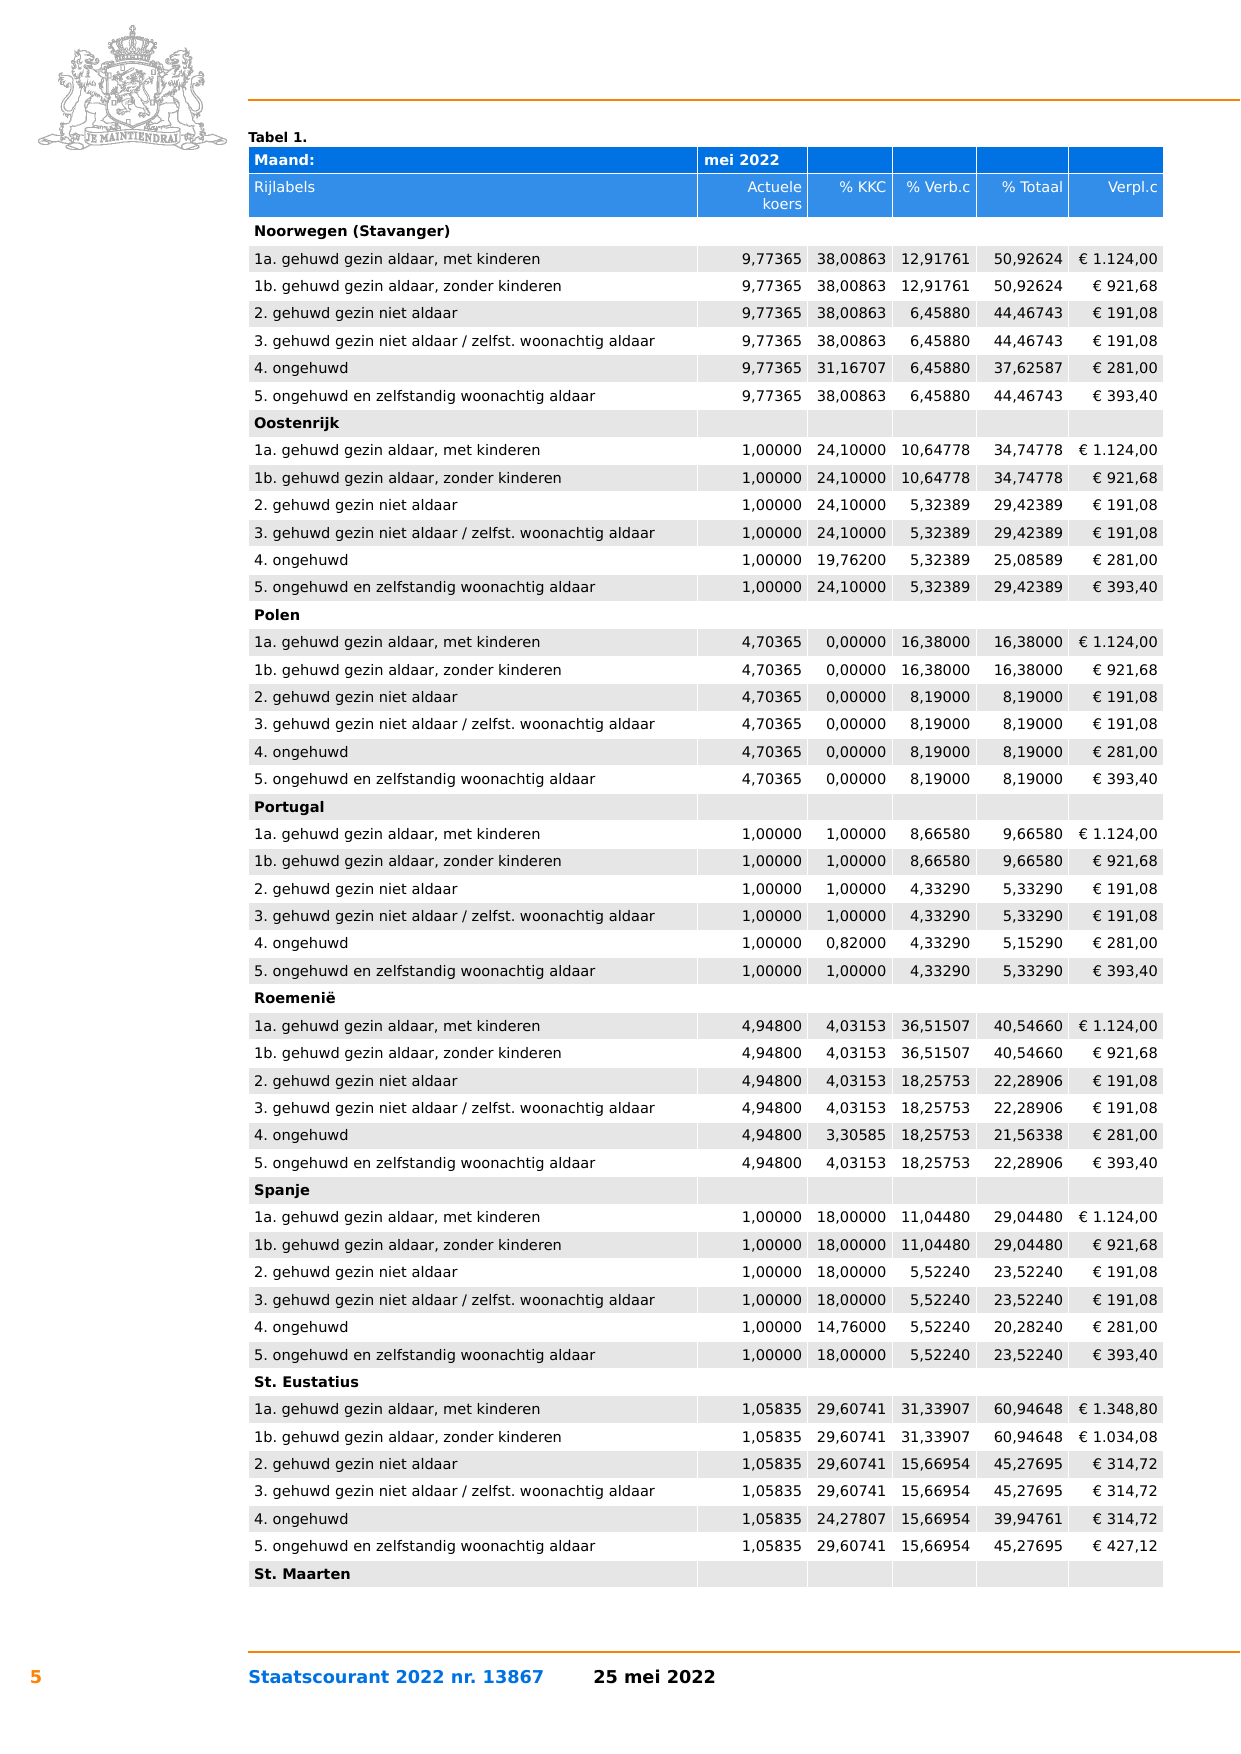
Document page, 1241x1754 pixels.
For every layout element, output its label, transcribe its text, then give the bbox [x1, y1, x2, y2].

table_cell 1b. gehuwd gezin aldaar, zonder kinderen [249, 657, 697, 683]
table_cell 23,52240 [977, 1342, 1068, 1368]
table_cell 38,00863 [808, 273, 892, 299]
table_cell 8,19000 [893, 712, 976, 738]
table_cell 1,05835 [698, 1479, 807, 1505]
table_cell St. Eustatius [249, 1369, 697, 1395]
table_cell [1069, 794, 1163, 820]
table_cell 1,00000 [808, 821, 892, 847]
table_cell € 281,00 [1069, 739, 1163, 765]
table_cell 24,10000 [808, 520, 892, 546]
table_cell 36,51507 [893, 1013, 976, 1039]
table_cell 1,00000 [698, 876, 807, 902]
table_cell 0,00000 [808, 657, 892, 683]
table_cell € 191,08 [1069, 903, 1163, 930]
table_cell 45,27695 [977, 1534, 1068, 1560]
table_cell [698, 219, 807, 245]
table_cell 0,00000 [808, 629, 892, 656]
table_cell 1b. gehuwd gezin aldaar, zonder kinderen [249, 849, 697, 875]
table_cell 1,00000 [698, 575, 807, 601]
table_cell 1,00000 [808, 903, 892, 930]
table_cell € 393,40 [1069, 766, 1163, 793]
table_cell [808, 1561, 892, 1587]
table_cell 6,45880 [893, 328, 976, 354]
table_cell € 281,00 [1069, 1314, 1163, 1341]
table_cell 8,66580 [893, 849, 976, 875]
table_cell € 314,72 [1069, 1451, 1163, 1478]
table_cell € 393,40 [1069, 1342, 1163, 1368]
table_cell 10,64778 [893, 438, 976, 464]
table_cell 5. ongehuwd en zelfstandig woonachtig aldaar [249, 575, 697, 601]
table_cell € 281,00 [1069, 547, 1163, 573]
table_cell [808, 219, 892, 245]
table_cell 14,76000 [808, 1314, 892, 1341]
table_cell Verpl.c [1069, 174, 1163, 217]
table_cell 31,33907 [893, 1396, 976, 1423]
table_cell [893, 1561, 976, 1587]
table_cell 5,32389 [893, 493, 976, 519]
table_cell 12,91761 [893, 273, 976, 299]
table_cell 11,04480 [893, 1205, 976, 1231]
table_cell 1,05835 [698, 1451, 807, 1478]
table_cell 24,10000 [808, 438, 892, 464]
table_cell 39,94761 [977, 1506, 1068, 1532]
table_cell € 281,00 [1069, 1123, 1163, 1149]
table_cell € 191,08 [1069, 1260, 1163, 1286]
table_cell 5,52240 [893, 1314, 976, 1341]
table_cell € 1.124,00 [1069, 821, 1163, 847]
table_cell 5. ongehuwd en zelfstandig woonachtig aldaar [249, 1342, 697, 1368]
table_cell 1,00000 [698, 493, 807, 519]
table_cell € 191,08 [1069, 493, 1163, 519]
table_cell [1069, 219, 1163, 245]
table_cell 1,00000 [698, 438, 807, 464]
table_cell [808, 602, 892, 628]
table_cell 1,05835 [698, 1506, 807, 1532]
table_cell [1069, 410, 1163, 437]
table_cell 34,74778 [977, 438, 1068, 464]
table_cell 1,00000 [808, 958, 892, 984]
table_cell [698, 1561, 807, 1587]
table_cell 44,46743 [977, 383, 1068, 409]
table_cell [698, 602, 807, 628]
table_cell 40,54660 [977, 1013, 1068, 1039]
table_cell 8,19000 [977, 739, 1068, 765]
table_cell € 191,08 [1069, 684, 1163, 711]
table_cell € 921,68 [1069, 273, 1163, 299]
table_cell [977, 794, 1068, 820]
table_cell 29,42389 [977, 520, 1068, 546]
table_cell 11,04480 [893, 1232, 976, 1258]
table_cell 37,62587 [977, 355, 1068, 382]
table_cell 8,19000 [977, 766, 1068, 793]
table_cell 3. gehuwd gezin niet aldaar / zelfst. woonachtig aldaar [249, 1287, 697, 1313]
table_cell 19,76200 [808, 547, 892, 573]
table_cell € 1.124,00 [1069, 1013, 1163, 1039]
table_cell 4,94800 [698, 1150, 807, 1176]
table_cell € 1.348,80 [1069, 1396, 1163, 1423]
table_cell [808, 410, 892, 437]
table_cell 5. ongehuwd en zelfstandig woonachtig aldaar [249, 958, 697, 984]
table_cell 5,33290 [977, 958, 1068, 984]
table_cell [808, 1177, 892, 1204]
table_cell € 921,68 [1069, 1040, 1163, 1067]
table_cell Noorwegen (Stavanger) [249, 219, 697, 245]
table_cell 4. ongehuwd [249, 739, 697, 765]
table_cell 29,42389 [977, 575, 1068, 601]
table_cell 5,32389 [893, 520, 976, 546]
table_cell € 921,68 [1069, 1232, 1163, 1258]
table_cell 2. gehuwd gezin niet aldaar [249, 684, 697, 711]
table_cell 0,00000 [808, 739, 892, 765]
table_cell 1a. gehuwd gezin aldaar, met kinderen [249, 1205, 697, 1231]
table_cell 3,30585 [808, 1123, 892, 1149]
table_cell 1,00000 [698, 547, 807, 573]
table_cell € 191,08 [1069, 1068, 1163, 1094]
table_cell 45,27695 [977, 1451, 1068, 1478]
table_cell % Totaal [977, 174, 1068, 217]
table_cell € 191,08 [1069, 301, 1163, 327]
table_cell 29,60741 [808, 1534, 892, 1560]
table_cell 3. gehuwd gezin niet aldaar / zelfst. woonachtig aldaar [249, 903, 697, 930]
table_cell 29,04480 [977, 1205, 1068, 1231]
table_cell 5. ongehuwd en zelfstandig woonachtig aldaar [249, 766, 697, 793]
table_cell [977, 147, 1068, 173]
table_cell 29,42389 [977, 493, 1068, 519]
table_cell 1,00000 [698, 1342, 807, 1368]
table_cell € 1.124,00 [1069, 438, 1163, 464]
table_cell 2. gehuwd gezin niet aldaar [249, 493, 697, 519]
table_cell 8,66580 [893, 821, 976, 847]
table_cell 8,19000 [893, 684, 976, 711]
table_cell 4,03153 [808, 1095, 892, 1121]
table_cell 3. gehuwd gezin niet aldaar / zelfst. woonachtig aldaar [249, 328, 697, 354]
table_cell [698, 794, 807, 820]
table_cell 23,52240 [977, 1287, 1068, 1313]
table_cell 24,10000 [808, 575, 892, 601]
table_cell 15,66954 [893, 1506, 976, 1532]
table_cell 3. gehuwd gezin niet aldaar / zelfst. woonachtig aldaar [249, 712, 697, 738]
table_cell € 393,40 [1069, 383, 1163, 409]
table_cell 16,38000 [977, 629, 1068, 656]
table_cell 44,46743 [977, 328, 1068, 354]
table_cell % Verb.c [893, 174, 976, 217]
table_cell 8,19000 [977, 684, 1068, 711]
table_cell 4,33290 [893, 876, 976, 902]
table_cell Oostenrijk [249, 410, 697, 437]
table_cell 1,00000 [808, 849, 892, 875]
table_cell 20,28240 [977, 1314, 1068, 1341]
table_cell 4. ongehuwd [249, 547, 697, 573]
table_cell 1,00000 [698, 1205, 807, 1231]
table_cell 3. gehuwd gezin niet aldaar / zelfst. woonachtig aldaar [249, 1479, 697, 1505]
table_cell 1a. gehuwd gezin aldaar, met kinderen [249, 1013, 697, 1039]
table_cell 4,70365 [698, 629, 807, 656]
table_cell 1,05835 [698, 1396, 807, 1423]
table_cell [808, 794, 892, 820]
table_cell 44,46743 [977, 301, 1068, 327]
table_cell [893, 147, 976, 173]
table_cell 4,94800 [698, 1013, 807, 1039]
table_cell 1,00000 [808, 876, 892, 902]
picture [38, 25, 227, 150]
table_cell 4,94800 [698, 1068, 807, 1094]
table_cell 4,03153 [808, 1013, 892, 1039]
table_cell 9,77365 [698, 246, 807, 272]
table_cell 22,28906 [977, 1095, 1068, 1121]
table_cell 1b. gehuwd gezin aldaar, zonder kinderen [249, 1424, 697, 1450]
table_cell 29,04480 [977, 1232, 1068, 1258]
table_cell 1a. gehuwd gezin aldaar, met kinderen [249, 629, 697, 656]
table_cell 3. gehuwd gezin niet aldaar / zelfst. woonachtig aldaar [249, 520, 697, 546]
table_cell 4,70365 [698, 712, 807, 738]
table_cell 29,60741 [808, 1396, 892, 1423]
table_cell 4,03153 [808, 1068, 892, 1094]
table_cell 22,28906 [977, 1068, 1068, 1094]
table_cell Portugal [249, 794, 697, 820]
table_cell 38,00863 [808, 383, 892, 409]
table_cell 10,64778 [893, 465, 976, 491]
table_cell 1,00000 [698, 903, 807, 930]
table_cell 8,19000 [977, 712, 1068, 738]
table_cell 18,00000 [808, 1205, 892, 1231]
table_cell 2. gehuwd gezin niet aldaar [249, 876, 697, 902]
table_cell [893, 219, 976, 245]
table_cell 29,60741 [808, 1451, 892, 1478]
table_cell 2. gehuwd gezin niet aldaar [249, 301, 697, 327]
table_cell 1b. gehuwd gezin aldaar, zonder kinderen [249, 273, 697, 299]
table_cell 9,77365 [698, 301, 807, 327]
table_cell 4,33290 [893, 931, 976, 957]
table_cell Actuele koers [698, 174, 807, 217]
table_cell 4. ongehuwd [249, 355, 697, 382]
table_cell € 393,40 [1069, 958, 1163, 984]
table_cell 31,16707 [808, 355, 892, 382]
table_cell 4,03153 [808, 1040, 892, 1067]
table_cell 4. ongehuwd [249, 1314, 697, 1341]
table_cell 18,00000 [808, 1232, 892, 1258]
table_cell 4,03153 [808, 1150, 892, 1176]
table_cell 50,92624 [977, 246, 1068, 272]
table_cell 31,33907 [893, 1424, 976, 1450]
table_cell 0,82000 [808, 931, 892, 957]
table_cell 1,00000 [698, 958, 807, 984]
table_cell [808, 1369, 892, 1395]
table_cell 4,94800 [698, 1123, 807, 1149]
table_cell 24,27807 [808, 1506, 892, 1532]
table_cell 16,38000 [893, 657, 976, 683]
table_cell [698, 410, 807, 437]
table_cell € 1.034,08 [1069, 1424, 1163, 1450]
table_cell 50,92624 [977, 273, 1068, 299]
table_cell [893, 1177, 976, 1204]
table_cell 1,05835 [698, 1424, 807, 1450]
table_cell 5,52240 [893, 1287, 976, 1313]
table_cell 5,52240 [893, 1260, 976, 1286]
table_cell 1a. gehuwd gezin aldaar, met kinderen [249, 246, 697, 272]
table_cell 4,94800 [698, 1095, 807, 1121]
table_cell [977, 219, 1068, 245]
table_cell € 191,08 [1069, 520, 1163, 546]
table_cell 3. gehuwd gezin niet aldaar / zelfst. woonachtig aldaar [249, 1095, 697, 1121]
table_cell [1069, 1561, 1163, 1587]
table_cell 15,66954 [893, 1534, 976, 1560]
table_cell 18,00000 [808, 1260, 892, 1286]
table_cell € 191,08 [1069, 712, 1163, 738]
table_cell 4,33290 [893, 903, 976, 930]
table_cell 1,00000 [698, 1260, 807, 1286]
table_cell 18,00000 [808, 1342, 892, 1368]
table_cell 4,70365 [698, 684, 807, 711]
table_cell 4,70365 [698, 766, 807, 793]
table_cell € 1.124,00 [1069, 629, 1163, 656]
table_cell [977, 1561, 1068, 1587]
table_cell 29,60741 [808, 1424, 892, 1450]
table_cell 16,38000 [893, 629, 976, 656]
table_cell [808, 986, 892, 1012]
table_cell 38,00863 [808, 246, 892, 272]
table_cell € 427,12 [1069, 1534, 1163, 1560]
table_cell 24,10000 [808, 493, 892, 519]
table_cell € 191,08 [1069, 1095, 1163, 1121]
table_cell [698, 1177, 807, 1204]
table_cell 18,25753 [893, 1095, 976, 1121]
table_cell 22,28906 [977, 1150, 1068, 1176]
table_cell 0,00000 [808, 684, 892, 711]
table_header Tabel 1. [248, 130, 1163, 146]
table_cell 36,51507 [893, 1040, 976, 1067]
table_cell [698, 986, 807, 1012]
table_cell 1,00000 [698, 1232, 807, 1258]
table_cell 6,45880 [893, 383, 976, 409]
table_cell 18,25753 [893, 1068, 976, 1094]
table_cell 5,15290 [977, 931, 1068, 957]
table_cell 25,08589 [977, 547, 1068, 573]
table_cell € 281,00 [1069, 931, 1163, 957]
table_cell [1069, 147, 1163, 173]
table_cell 8,19000 [893, 766, 976, 793]
table_cell 1a. gehuwd gezin aldaar, met kinderen [249, 438, 697, 464]
table_cell 1,00000 [698, 465, 807, 491]
table_cell [893, 602, 976, 628]
table_cell 1,00000 [698, 520, 807, 546]
table_cell 15,66954 [893, 1451, 976, 1478]
table_cell 0,00000 [808, 712, 892, 738]
table_cell [977, 986, 1068, 1012]
table_cell 1,05835 [698, 1534, 807, 1560]
table_cell [977, 1369, 1068, 1395]
table_cell 40,54660 [977, 1040, 1068, 1067]
table_cell 5. ongehuwd en zelfstandig woonachtig aldaar [249, 1534, 697, 1560]
table_cell 18,25753 [893, 1123, 976, 1149]
table_cell 18,00000 [808, 1287, 892, 1313]
table_cell 1b. gehuwd gezin aldaar, zonder kinderen [249, 1232, 697, 1258]
table_cell Roemenië [249, 986, 697, 1012]
table_cell [893, 794, 976, 820]
table_cell Spanje [249, 1177, 697, 1204]
table_cell [1069, 1369, 1163, 1395]
table_cell 1,00000 [698, 849, 807, 875]
table_cell 38,00863 [808, 328, 892, 354]
table_cell € 921,68 [1069, 657, 1163, 683]
table_cell 15,66954 [893, 1479, 976, 1505]
table_cell 4. ongehuwd [249, 1123, 697, 1149]
table_cell € 191,08 [1069, 328, 1163, 354]
table_cell 1,00000 [698, 931, 807, 957]
table_cell [893, 1369, 976, 1395]
table_cell 1,00000 [698, 1314, 807, 1341]
table_cell 4,70365 [698, 739, 807, 765]
table_cell 2. gehuwd gezin niet aldaar [249, 1451, 697, 1478]
table_cell 1b. gehuwd gezin aldaar, zonder kinderen [249, 465, 697, 491]
table_cell 1a. gehuwd gezin aldaar, met kinderen [249, 821, 697, 847]
table_cell 2. gehuwd gezin niet aldaar [249, 1068, 697, 1094]
table_cell 2. gehuwd gezin niet aldaar [249, 1260, 697, 1286]
table_cell 1b. gehuwd gezin aldaar, zonder kinderen [249, 1040, 697, 1067]
table_cell 5. ongehuwd en zelfstandig woonachtig aldaar [249, 1150, 697, 1176]
table_cell € 191,08 [1069, 1287, 1163, 1313]
table_cell [977, 1177, 1068, 1204]
table_cell St. Maarten [249, 1561, 697, 1587]
table_cell [893, 410, 976, 437]
table_cell 5,33290 [977, 903, 1068, 930]
table_cell 1a. gehuwd gezin aldaar, met kinderen [249, 1396, 697, 1423]
table_cell 16,38000 [977, 657, 1068, 683]
table_cell [1069, 1177, 1163, 1204]
table_cell 29,60741 [808, 1479, 892, 1505]
table_cell [808, 147, 892, 173]
table_cell 1,00000 [698, 1287, 807, 1313]
table_cell € 921,68 [1069, 465, 1163, 491]
table_cell [1069, 986, 1163, 1012]
table_cell 5,52240 [893, 1342, 976, 1368]
table_cell 5,32389 [893, 547, 976, 573]
table_cell 9,77365 [698, 273, 807, 299]
table_cell 1,00000 [698, 821, 807, 847]
table_cell € 1.124,00 [1069, 1205, 1163, 1231]
table_cell € 393,40 [1069, 1150, 1163, 1176]
table_cell Rijlabels [249, 174, 697, 217]
table_cell 4. ongehuwd [249, 1506, 697, 1532]
table_cell % KKC [808, 174, 892, 217]
table_cell 9,66580 [977, 849, 1068, 875]
table_cell 6,45880 [893, 301, 976, 327]
table_cell 4. ongehuwd [249, 931, 697, 957]
table_cell € 393,40 [1069, 575, 1163, 601]
table_cell 5. ongehuwd en zelfstandig woonachtig aldaar [249, 383, 697, 409]
table_cell [893, 986, 976, 1012]
table_cell [1069, 602, 1163, 628]
table_cell 6,45880 [893, 355, 976, 382]
table_cell 9,66580 [977, 821, 1068, 847]
table_cell 4,94800 [698, 1040, 807, 1067]
table_cell [977, 410, 1068, 437]
table_cell € 314,72 [1069, 1506, 1163, 1532]
table_cell 24,10000 [808, 465, 892, 491]
table_cell 21,56338 [977, 1123, 1068, 1149]
table_cell 5,32389 [893, 575, 976, 601]
table_cell 4,70365 [698, 657, 807, 683]
table_cell [977, 602, 1068, 628]
table_cell 34,74778 [977, 465, 1068, 491]
table_cell mei 2022 [698, 147, 807, 173]
table_cell 12,91761 [893, 246, 976, 272]
table_cell 38,00863 [808, 301, 892, 327]
table_cell 9,77365 [698, 355, 807, 382]
table_cell Polen [249, 602, 697, 628]
table_cell 60,94648 [977, 1424, 1068, 1450]
table_cell 18,25753 [893, 1150, 976, 1176]
table_cell 45,27695 [977, 1479, 1068, 1505]
table_cell 0,00000 [808, 766, 892, 793]
table_cell [698, 1369, 807, 1395]
table_cell Maand: [249, 147, 697, 173]
table_cell 60,94648 [977, 1396, 1068, 1423]
table_cell € 921,68 [1069, 849, 1163, 875]
table_cell 5,33290 [977, 876, 1068, 902]
table_cell € 281,00 [1069, 355, 1163, 382]
table_cell € 191,08 [1069, 876, 1163, 902]
table_cell 8,19000 [893, 739, 976, 765]
table_cell 4,33290 [893, 958, 976, 984]
table_cell € 1.124,00 [1069, 246, 1163, 272]
table_cell 9,77365 [698, 328, 807, 354]
table_cell € 314,72 [1069, 1479, 1163, 1505]
table_cell 23,52240 [977, 1260, 1068, 1286]
table_cell 9,77365 [698, 383, 807, 409]
